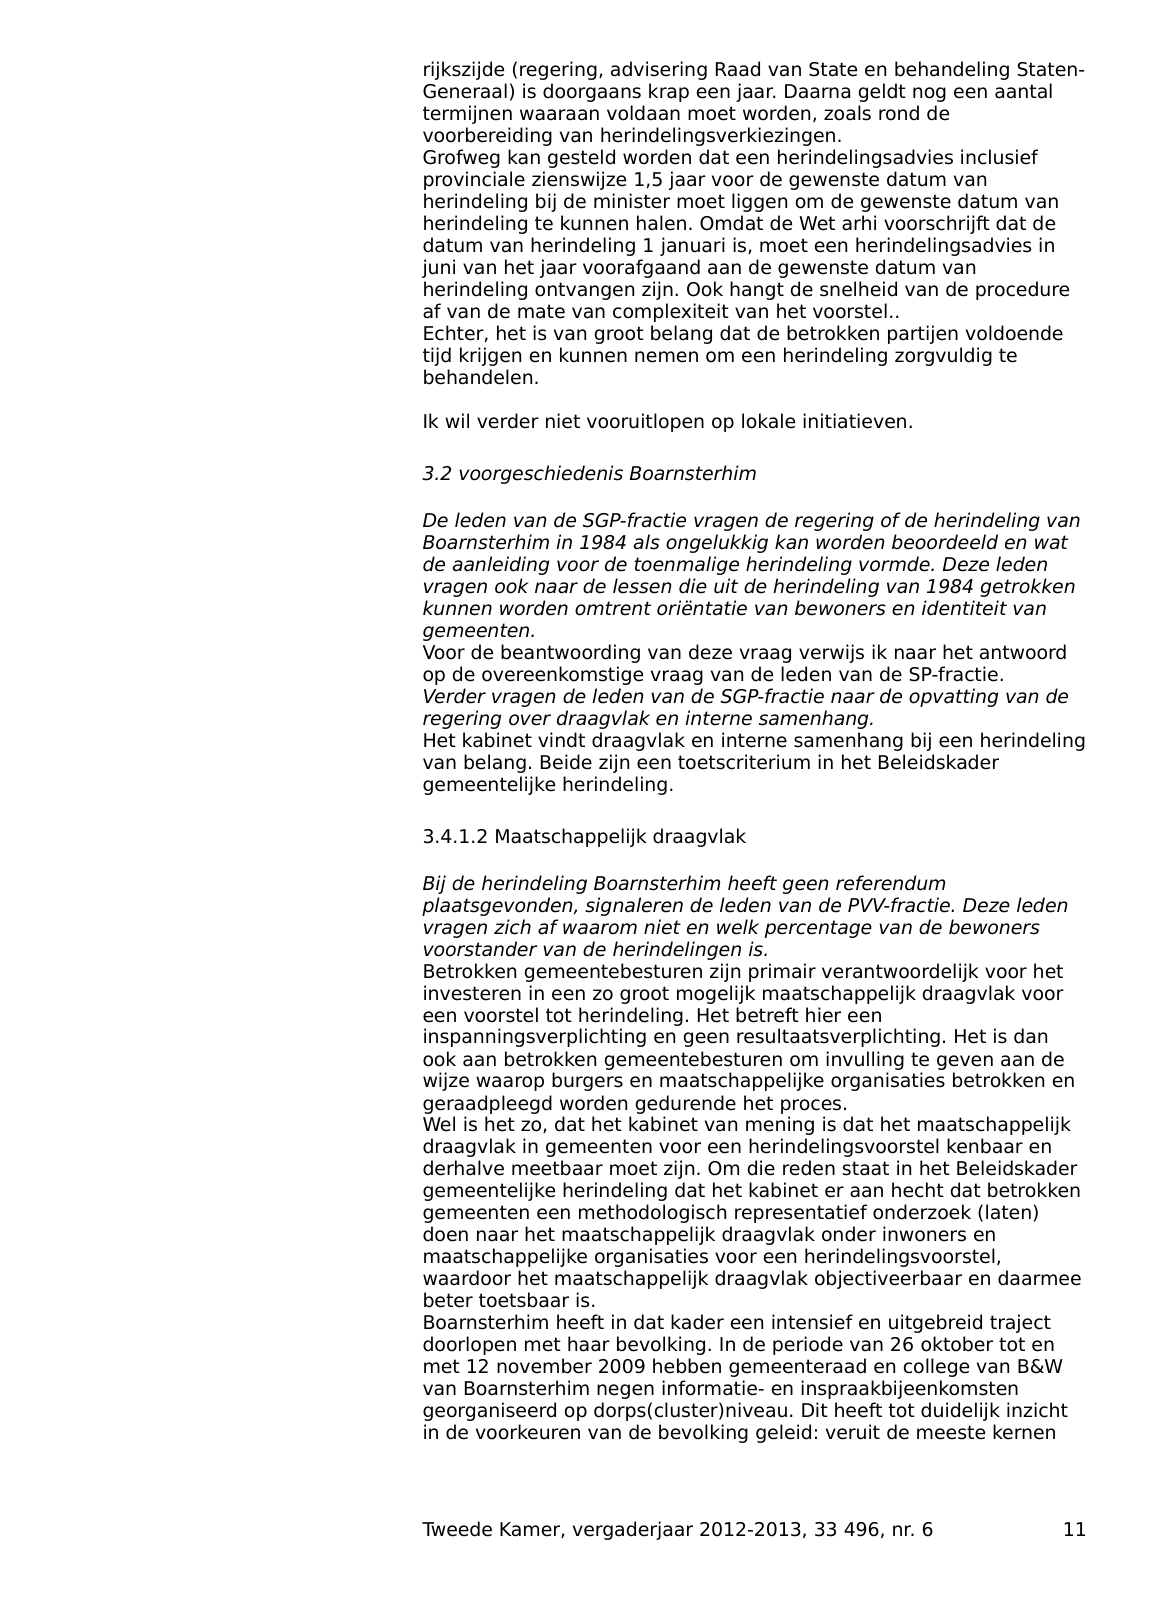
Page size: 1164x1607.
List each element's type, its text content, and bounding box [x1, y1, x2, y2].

text Wel is het zo, dat het kabinet van mening is dat het maatschappelijk draagvlak in gemeenten voor een herindelingsvoorstel kenbaar en derhalve meetbaar moet zijn. Om die reden staat in het Beleidskader gemeentelijke herindeling dat het kabinet er aan hecht dat betrokken gemeenten een methodologisch representatief onderzoek (laten) doen naar het maatschappelijk draagvlak onder inwoners en maatschappelijke organisaties voor een herindelingsvoorstel, waardoor het maatschappelijk draagvlak objectiveerbaar en daarmee beter toetsbaar is. [422, 1114, 1087, 1312]
subtitle 3.2 voorgeschiedenis Boarnsterhim [422, 463, 1087, 485]
text Voor de beantwoording van deze vraag verwijs ik naar het antwoord op de overeenkomstige vraag van de leden van de SP-fractie. [422, 642, 1087, 686]
text Grofweg kan gesteld worden dat een herindelingsadvies inclusief provinciale zienswijze 1,5 jaar voor de gewenste datum van herindeling bij de minister moet liggen om de gewenste datum van herindeling te kunnen halen. Omdat de Wet arhi voorschrijft dat de datum van herindeling 1 januari is, moet een herindelingsadvies in juni van het jaar voorafgaand aan de gewenste datum van herindeling ontvangen zijn. Ook hangt de snelheid van de procedure af van de mate van complexiteit van het voorstel.. [422, 147, 1087, 323]
text Echter, het is van groot belang dat de betrokken partijen voldoende tijd krijgen en kunnen nemen om een herindeling zorgvuldig te behandelen. [422, 323, 1087, 389]
text Het kabinet vindt draagvlak en interne samenhang bij een herindeling van belang. Beide zijn een toetscriterium in het Beleidskader gemeentelijke herindeling. [422, 730, 1087, 796]
text Verder vragen de leden van de SGP-fractie naar de opvatting van de regering over draagvlak en interne samenhang. [422, 686, 1087, 730]
text Betrokken gemeentebesturen zijn primair verantwoordelijk voor het investeren in een zo groot mogelijk maatschappelijk draagvlak voor een voorstel tot herindeling. Het betreft hier een inspanningsverplichting en geen resultaatsverplichting. Het is dan ook aan betrokken gemeentebesturen om invulling te geven aan de wijze waarop burgers en maatschappelijke organisaties betrokken en geraadpleegd worden gedurende het proces. [422, 961, 1087, 1114]
text Bij de herindeling Boarnsterhim heeft geen referendum plaatsgevonden, signaleren de leden van de PVV-fractie. Deze leden vragen zich af waarom niet en welk percentage van de bewoners voorstander van de herindelingen is. [422, 873, 1087, 961]
text Ik wil verder niet vooruitlopen op lokale initiatieven. [422, 411, 1087, 433]
text rijkszijde (regering, advisering Raad van State en behandeling Staten-Generaal) is doorgaans krap een jaar. Daarna geldt nog een aantal termijnen waaraan voldaan moet worden, zoals rond de voorbereiding van herindelingsverkiezingen. [422, 59, 1087, 147]
text Boarnsterhim heeft in dat kader een intensief en uitgebreid traject doorlopen met haar bevolking. In de periode van 26 oktober tot en met 12 november 2009 hebben gemeenteraad en college van B&W van Boarnsterhim negen informatie- en inspraakbijeenkomsten georganiseerd op dorps(cluster)niveau. Dit heeft tot duidelijk inzicht in de voorkeuren van de bevolking geleid: veruit de meeste kernen [422, 1312, 1087, 1444]
text De leden van de SGP-fractie vragen de regering of de herindeling van Boarnsterhim in 1984 als ongelukkig kan worden beoordeeld en wat de aanleiding voor de toenmalige herindeling vormde. Deze leden vragen ook naar de lessen die uit de herindeling van 1984 getrokken kunnen worden omtrent oriëntatie van bewoners en identiteit van gemeenten. [422, 510, 1087, 642]
subtitle 3.4.1.2 Maatschappelijk draagvlak [422, 826, 1087, 848]
